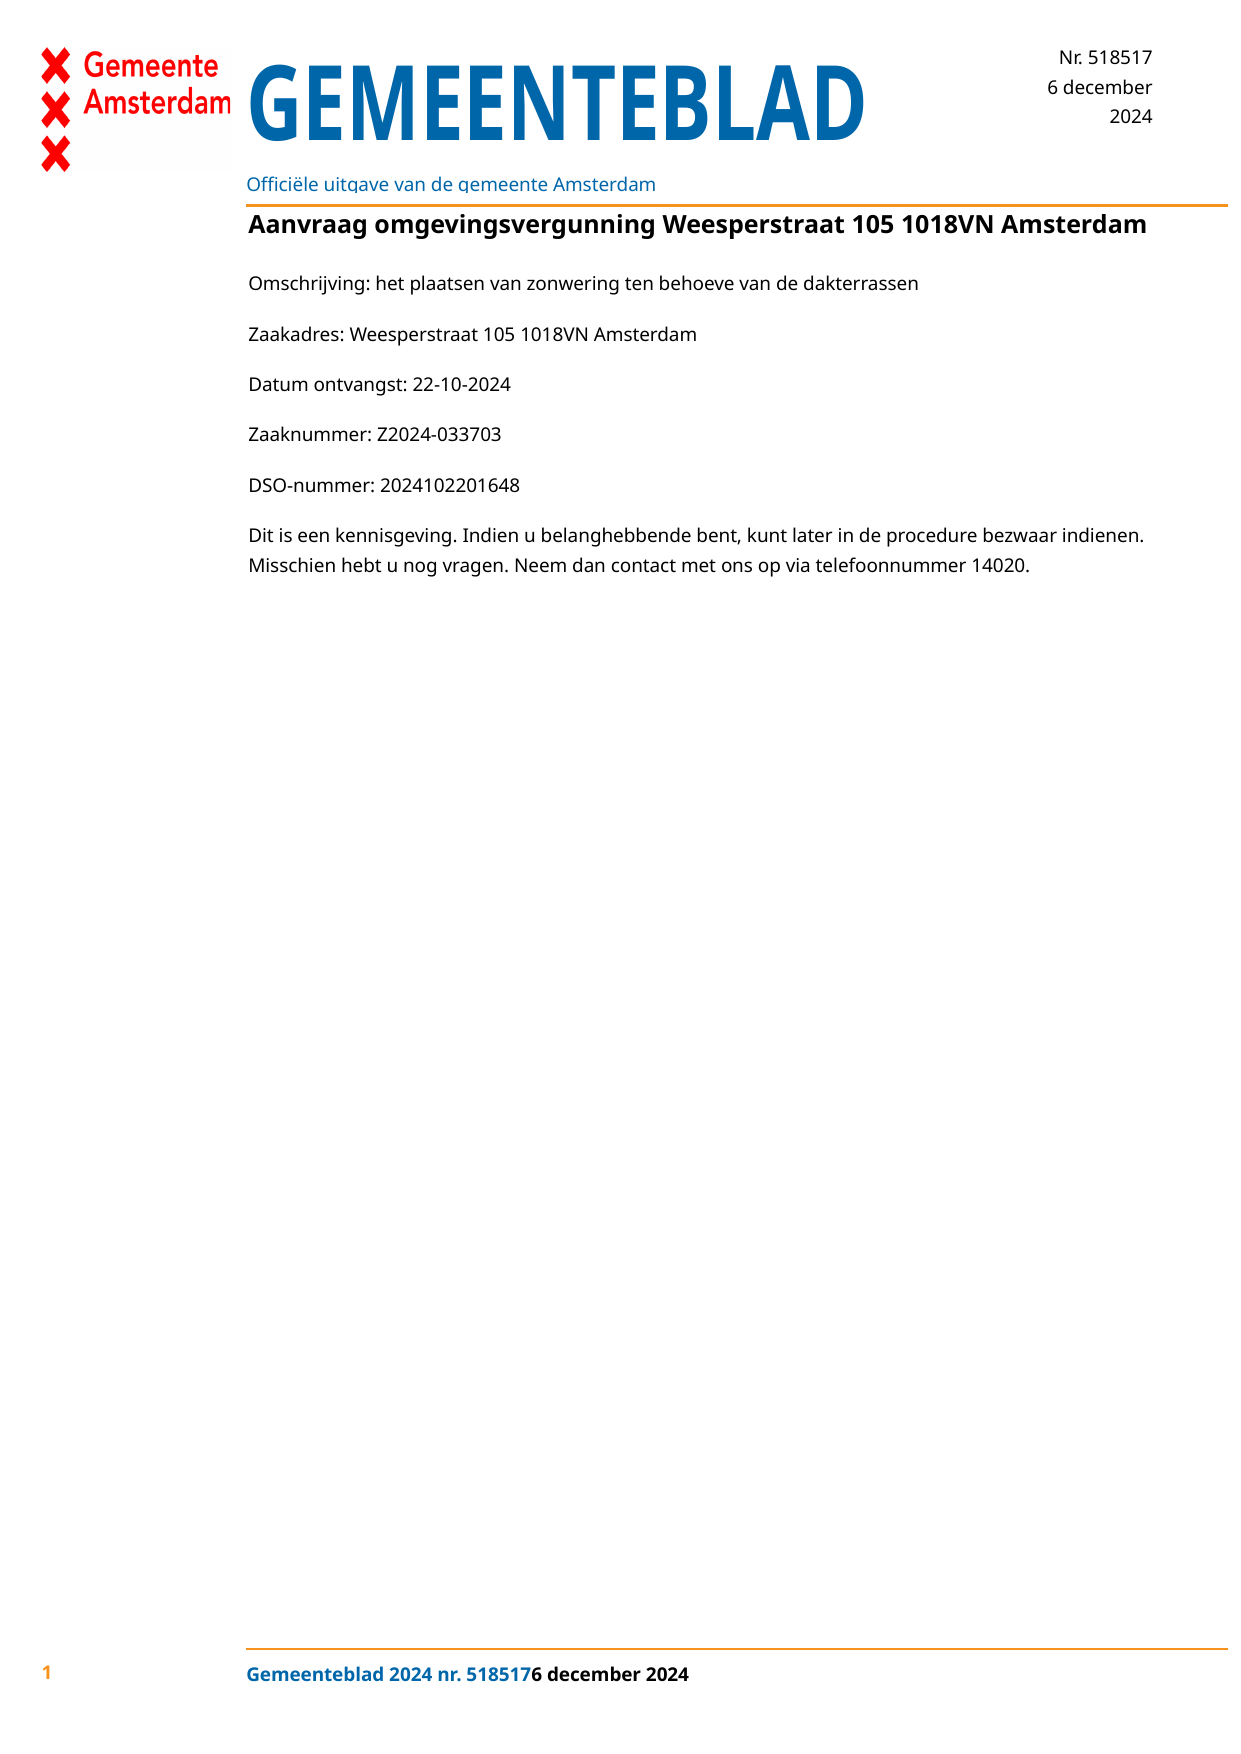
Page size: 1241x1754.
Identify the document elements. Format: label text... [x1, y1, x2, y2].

text Zaaknummer: Z2024-033703 [248, 422, 1152, 447]
text Aanvraag omgevingsvergunning Weesperstraat 105 1018VN Amsterdam [248, 207, 1152, 241]
text Omschrijving: het plaatsen van zonwering ten behoeve van de dakterrassen [248, 270, 1152, 296]
text Zaakadres: Weesperstraat 105 1018VN Amsterdam [248, 321, 1152, 346]
text Dit is een kennisgeving. Indien u belanghebbende bent, kunt later in de procedure bezwaar indienen. Misschien hebt u nog vragen. Neem dan contact met ons op via telefoonnummer 14020. [248, 522, 1152, 578]
picture [41, 47, 231, 172]
text Datum ontvangst: 22-10-2024 [248, 371, 1152, 397]
text DSO-nummer: 2024102201648 [248, 472, 1152, 498]
